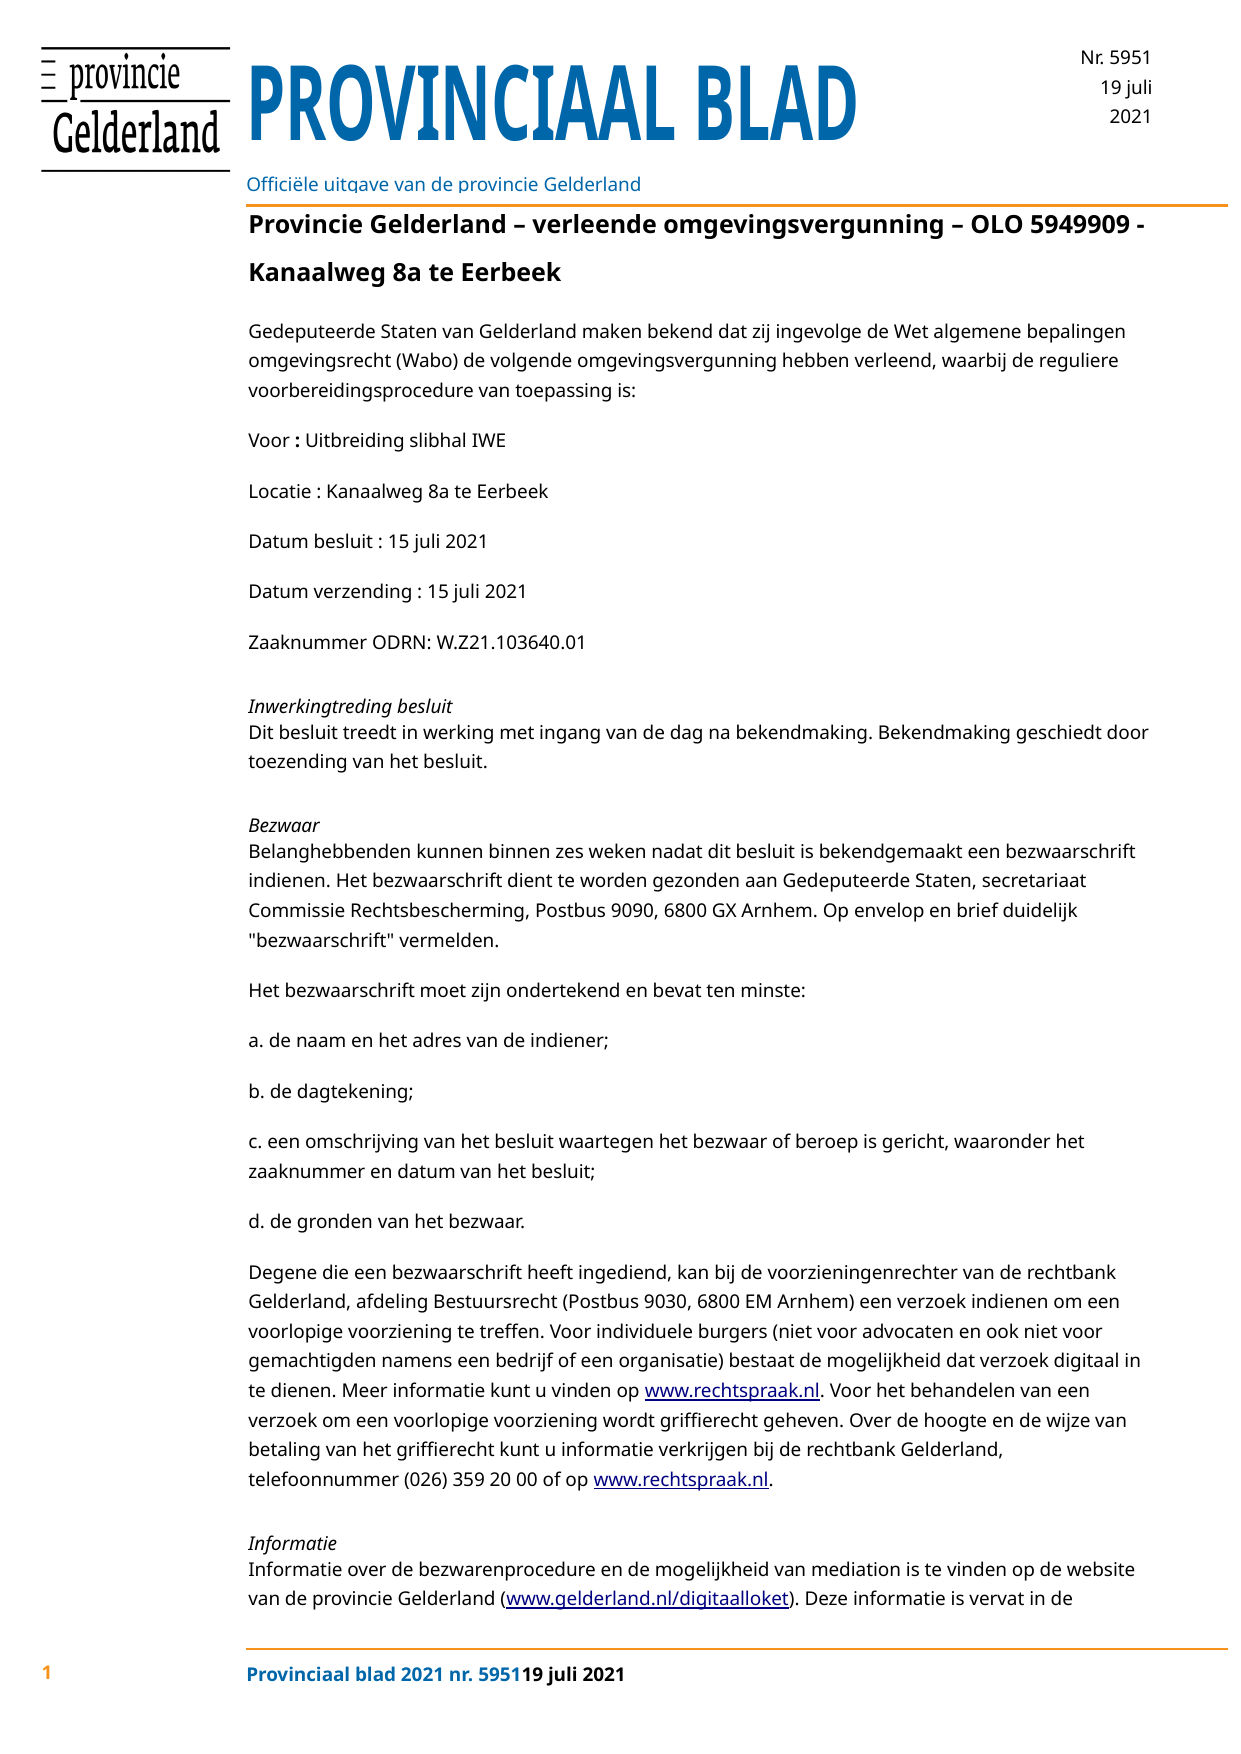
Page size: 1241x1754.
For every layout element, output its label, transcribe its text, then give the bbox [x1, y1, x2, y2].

text Informatie over de bezwarenprocedure en de mogelijkheid van mediation is te vinden op de website van de provincie Gelderland (www.gelderland.nl/digitaalloket). Deze informatie is vervat in de [248, 1556, 1152, 1611]
text Dit besluit treedt in werking met ingang van de dag na bekendmaking. Bekendmaking geschiedt door toezending van het besluit. [248, 719, 1152, 774]
text Informatie [248, 1530, 1152, 1556]
text Datum besluit : 15 juli 2021 [248, 528, 1152, 554]
text Zaaknummer ODRN: W.Z21.103640.01 [248, 629, 1152, 655]
text Datum verzending : 15 juli 2021 [248, 579, 1152, 604]
picture [41, 47, 231, 172]
text Belanghebbenden kunnen binnen zes weken nadat dit besluit is bekendgemaakt een bezwaarschrift indienen. Het bezwaarschrift dient te worden gezonden aan Gedeputeerde Staten, secretariaat Commissie Rechtsbescherming, Postbus 9090, 6800 GX Arnhem. Op envelop en brief duidelijk "bezwaarschrift" vermelden. [248, 838, 1152, 953]
text Het bezwaarschrift moet zijn ondertekend en bevat ten minste: [248, 977, 1152, 1003]
text a. de naam en het adres van de indiener; [248, 1028, 1152, 1053]
text Inwerkingtreding besluit [248, 693, 1152, 719]
text Bezwaar [248, 812, 1152, 838]
text d. de gronden van het bezwaar. [248, 1208, 1152, 1234]
text b. de dagtekening; [248, 1078, 1152, 1104]
text Degene die een bezwaarschrift heeft ingediend, kan bij de voorzieningenrechter van de rechtbank Gelderland, afdeling Bestuursrecht (Postbus 9030, 6800 EM Arnhem) een verzoek indienen om een voorlopige voorziening te treffen. Voor individuele burgers (niet voor advocaten en ook niet voor gemachtigden namens een bedrijf of een organisatie) bestaat de mogelijkheid dat verzoek digitaal in te dienen. Meer informatie kunt u vinden op www.rechtspraak.nl. Voor het behandelen van een verzoek om een voorlopige voorziening wordt griffierecht geheven. Over de hoogte en de wijze van betaling van het griffierecht kunt u informatie verkrijgen bij de rechtbank Gelderland, telefoonnummer (026) 359 20 00 of op www.rechtspraak.nl. [248, 1259, 1152, 1492]
text Locatie : Kanaalweg 8a te Eerbeek [248, 478, 1152, 504]
text Gedeputeerde Staten van Gelderland maken bekend dat zij ingevolge de Wet algemene bepalingen omgevingsrecht (Wabo) de volgende omgevingsvergunning hebben verleend, waarbij de reguliere voorbereidingsprocedure van toepassing is: [248, 318, 1152, 403]
text Voor : Uitbreiding slibhal IWE [248, 427, 1152, 453]
text c. een omschrijving van het besluit waartegen het bezwaar of beroep is gericht, waaronder het zaaknummer en datum van het besluit; [248, 1128, 1152, 1184]
text Provincie Gelderland – verleende omgevingsvergunning – OLO 5949909 - Kanaalweg 8a te Eerbeek [248, 207, 1152, 288]
